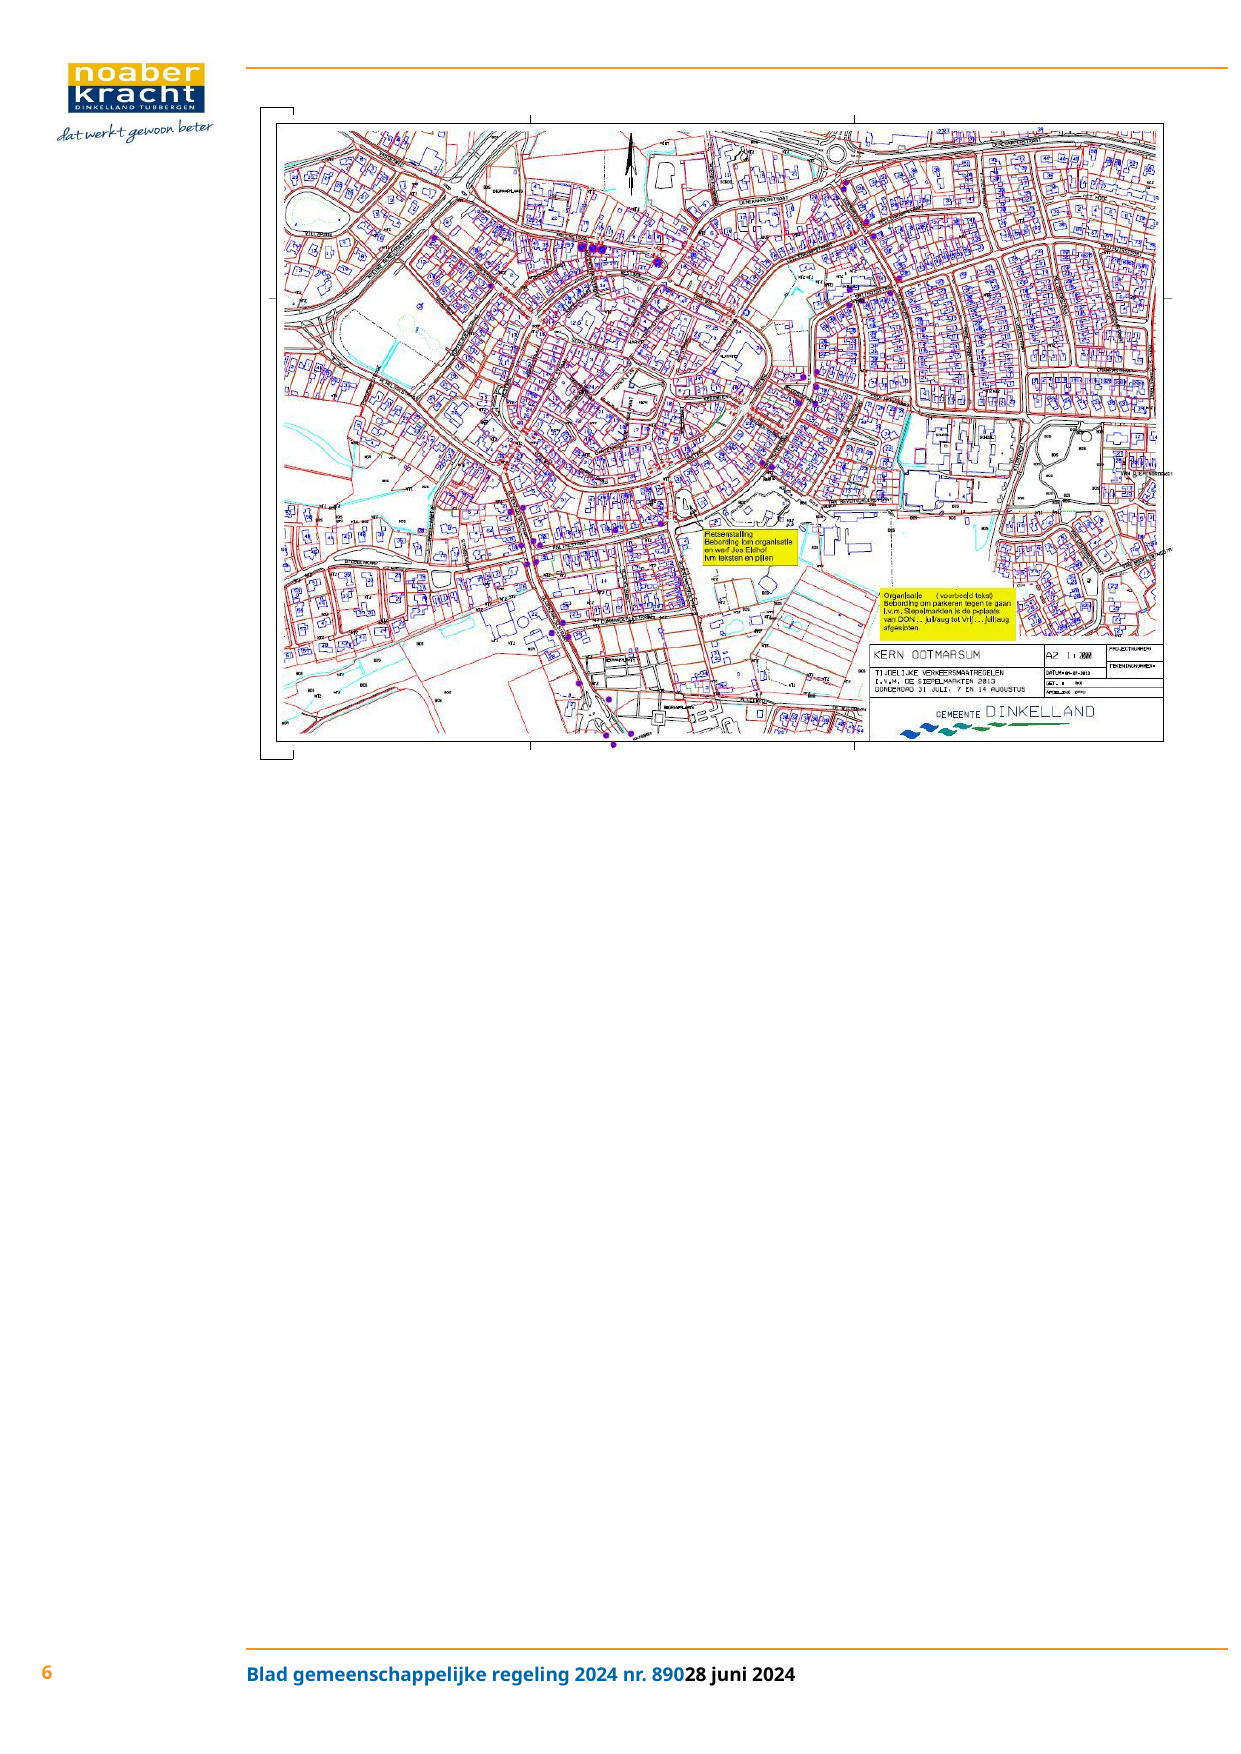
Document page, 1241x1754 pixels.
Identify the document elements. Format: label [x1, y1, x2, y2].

picture [41, 47, 231, 172]
picture [268, 115, 1173, 750]
